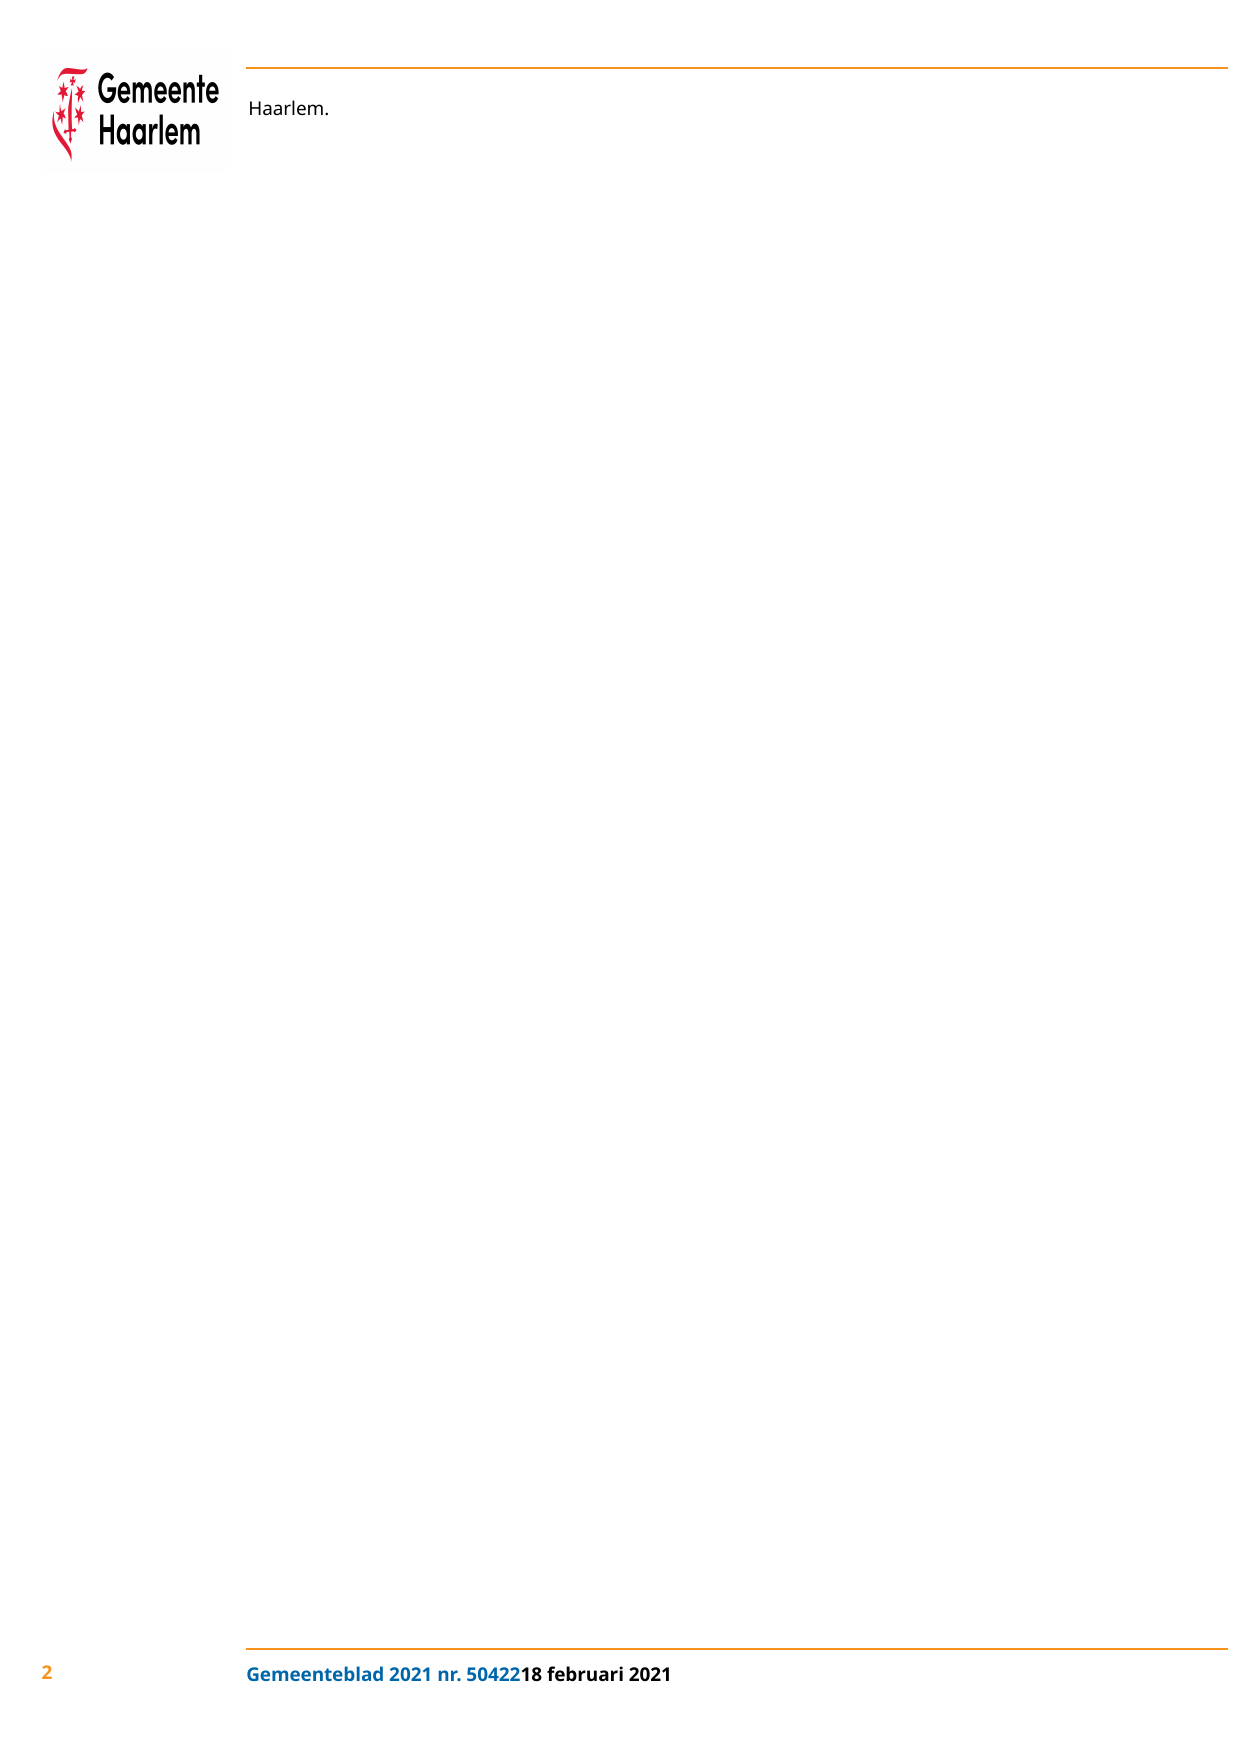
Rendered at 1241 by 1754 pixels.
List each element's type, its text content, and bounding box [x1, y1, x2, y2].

text Haarlem. [248, 95, 1152, 121]
picture [41, 47, 231, 172]
